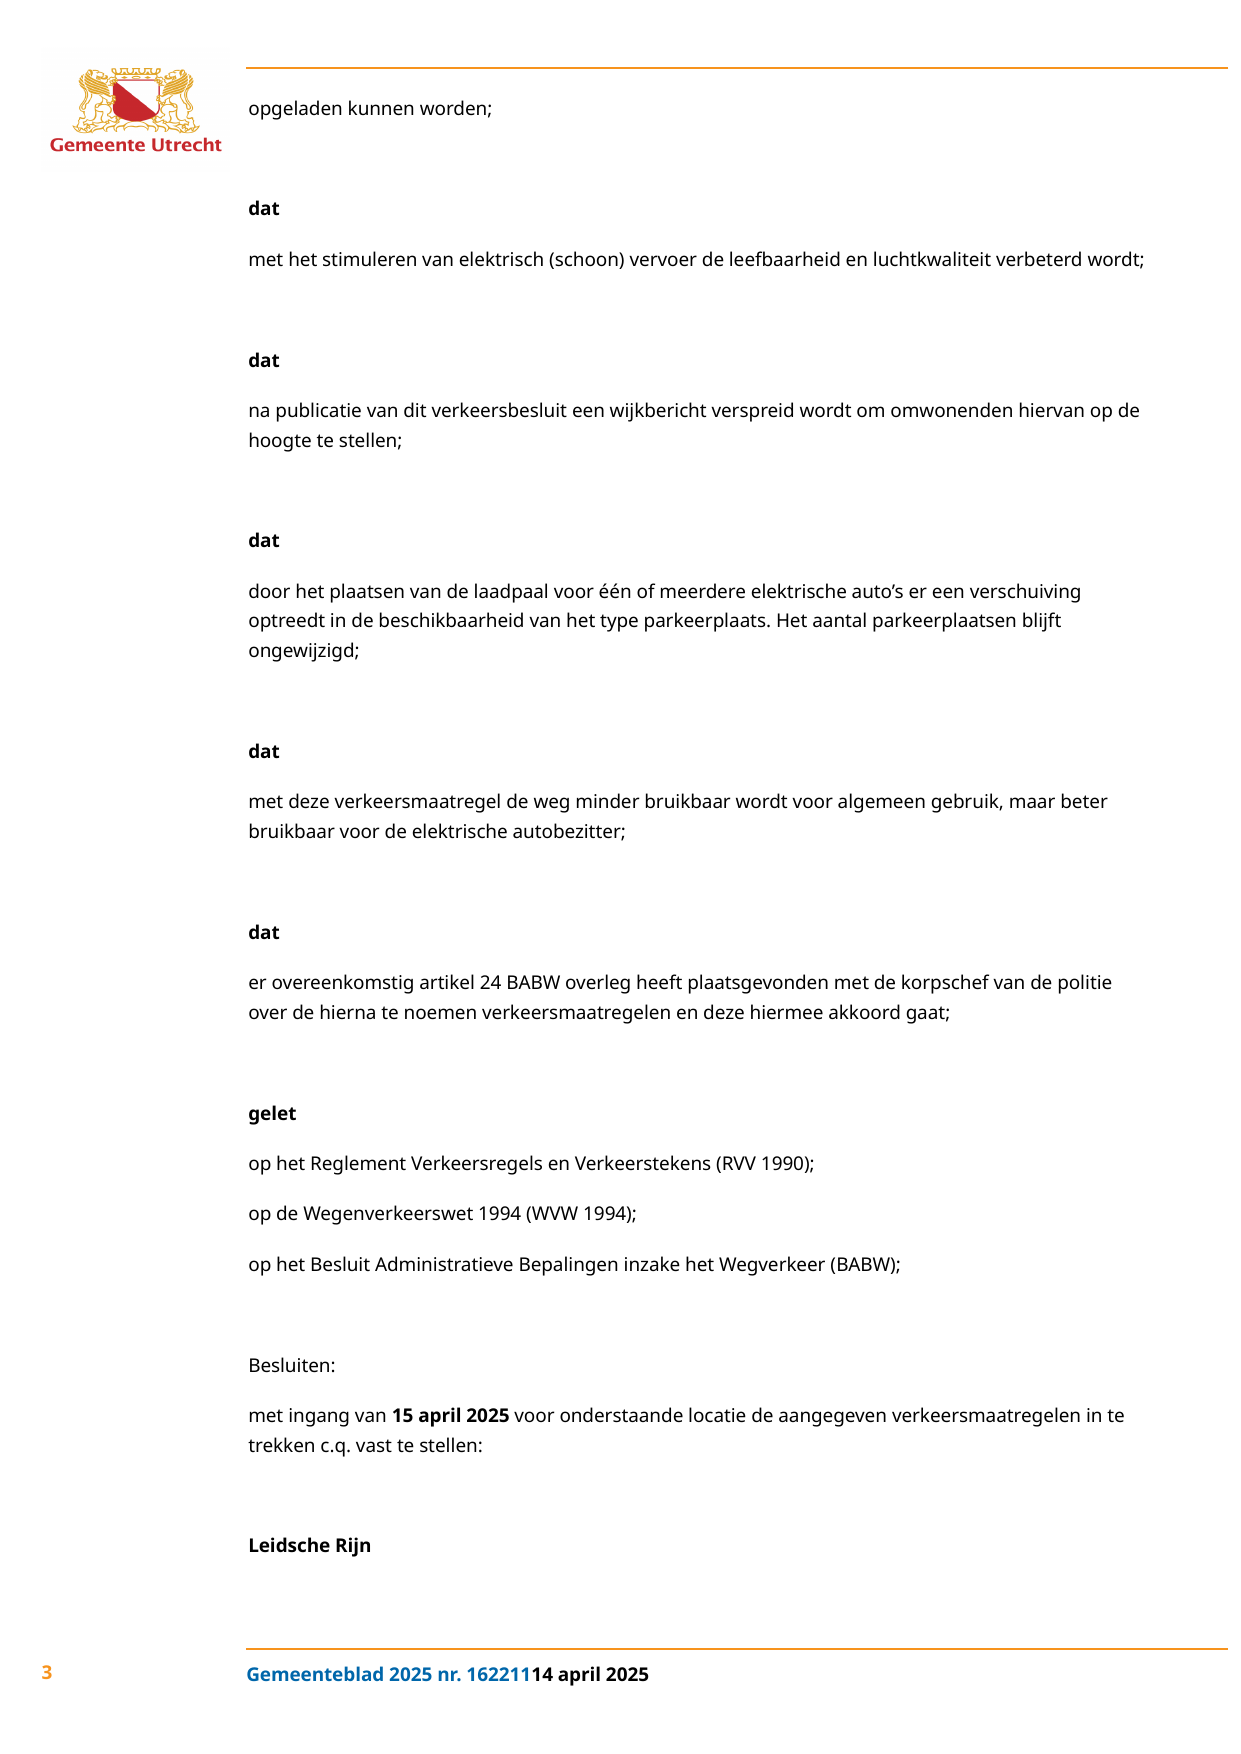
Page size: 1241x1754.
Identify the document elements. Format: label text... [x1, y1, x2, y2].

text door het plaatsen van de laadpaal voor één of meerdere elektrische auto’s er een verschuiving optreedt in de beschikbaarheid van het type parkeerplaats. Het aantal parkeerplaatsen blijft ongewijzigd; [248, 578, 1152, 663]
text dat [248, 196, 1152, 221]
text dat [248, 738, 1152, 764]
text dat [248, 919, 1152, 945]
text Leidsche Rijn [248, 1533, 1152, 1558]
text er overeenkomstig artikel 24 BABW overleg heeft plaatsgevonden met de korpschef van de politie over de hierna te noemen verkeersmaatregelen en deze hiermee akkoord gaat; [248, 969, 1152, 1025]
text opgeladen kunnen worden; [248, 95, 1152, 121]
text na publicatie van dit verkeersbesluit een wijkbericht verspreid wordt om omwonenden hiervan op de hoogte te stellen; [248, 397, 1152, 453]
text op het Besluit Administratieve Bepalingen inzake het Wegverkeer (BABW); [248, 1251, 1152, 1277]
text dat [248, 347, 1152, 373]
text op de Wegenverkeerswet 1994 (WVW 1994); [248, 1201, 1152, 1226]
picture [41, 47, 231, 172]
text met deze verkeersmaatregel de weg minder bruikbaar wordt voor algemeen gebruik, maar beter bruikbaar voor de elektrische autobezitter; [248, 788, 1152, 844]
text gelet [248, 1100, 1152, 1126]
text met het stimuleren van elektrisch (schoon) vervoer de leefbaarheid en luchtkwaliteit verbeterd wordt; [248, 246, 1152, 272]
text Besluiten: [248, 1352, 1152, 1378]
text dat [248, 528, 1152, 553]
text met ingang van 15 april 2025 voor onderstaande locatie de aangegeven verkeersmaatregelen in te trekken c.q. vast te stellen: [248, 1402, 1152, 1458]
text op het Reglement Verkeersregels en Verkeerstekens (RVV 1990); [248, 1150, 1152, 1176]
